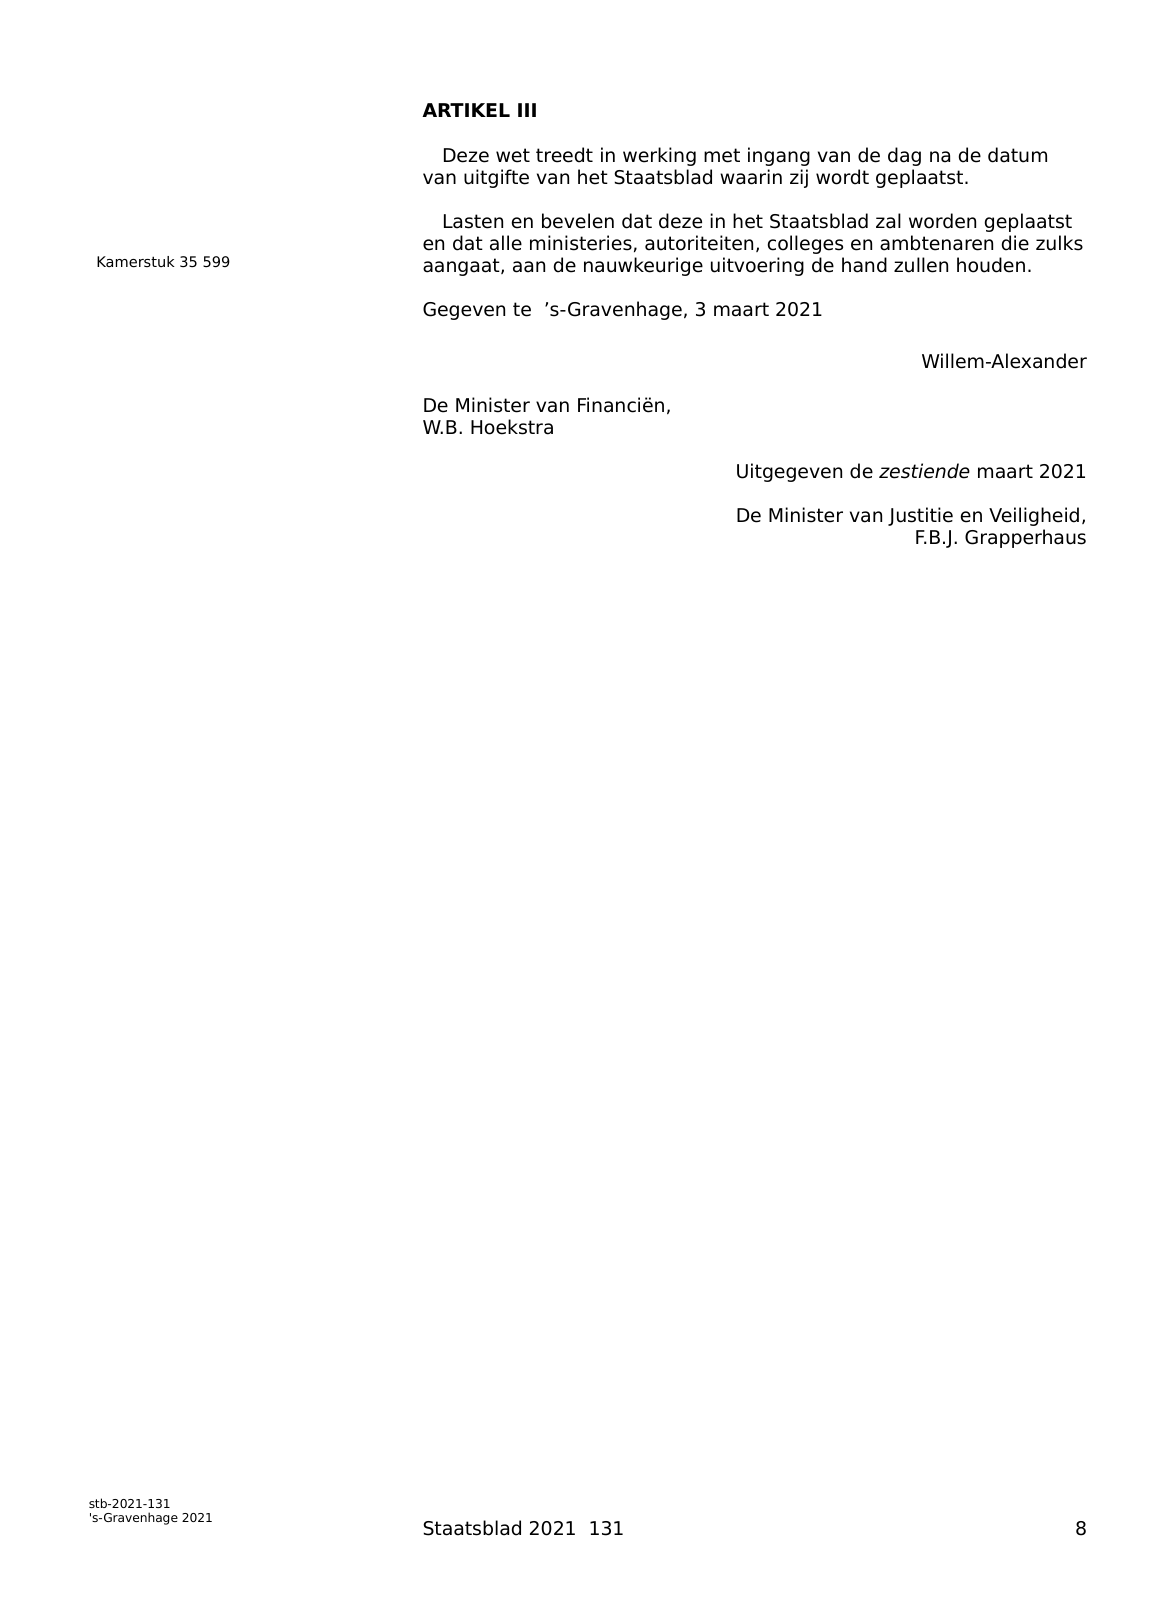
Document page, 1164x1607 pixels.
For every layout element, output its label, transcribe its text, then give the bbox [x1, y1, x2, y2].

text stb-2021-131 [88, 1497, 323, 1511]
text Willem-Alexander [422, 351, 1087, 373]
text Kamerstuk 35 599 [77, 254, 396, 271]
text Lasten en bevelen dat deze in het Staatsblad zal worden geplaatst en dat alle ministeries, autoriteiten, colleges en ambtenaren die zulks aangaat, aan de nauwkeurige uitvoering de hand zullen houden. [422, 211, 1087, 277]
text De Minister van Financiën, W.B. Hoekstra [422, 395, 1087, 439]
text Deze wet treedt in werking met ingang van de dag na de datum van uitgifte van het Staatsblad waarin zij wordt geplaatst. [422, 144, 1087, 188]
text Uitgegeven de zestiende maart 2021 [422, 461, 1087, 483]
text 's-Gravenhage 2021 [88, 1511, 323, 1525]
text Gegeven te ’s-Gravenhage, 3 maart 2021 [422, 299, 1087, 321]
text De Minister van Justitie en Veiligheid, F.B.J. Grapperhaus [422, 505, 1087, 549]
subtitle ARTIKEL III [422, 100, 1087, 122]
